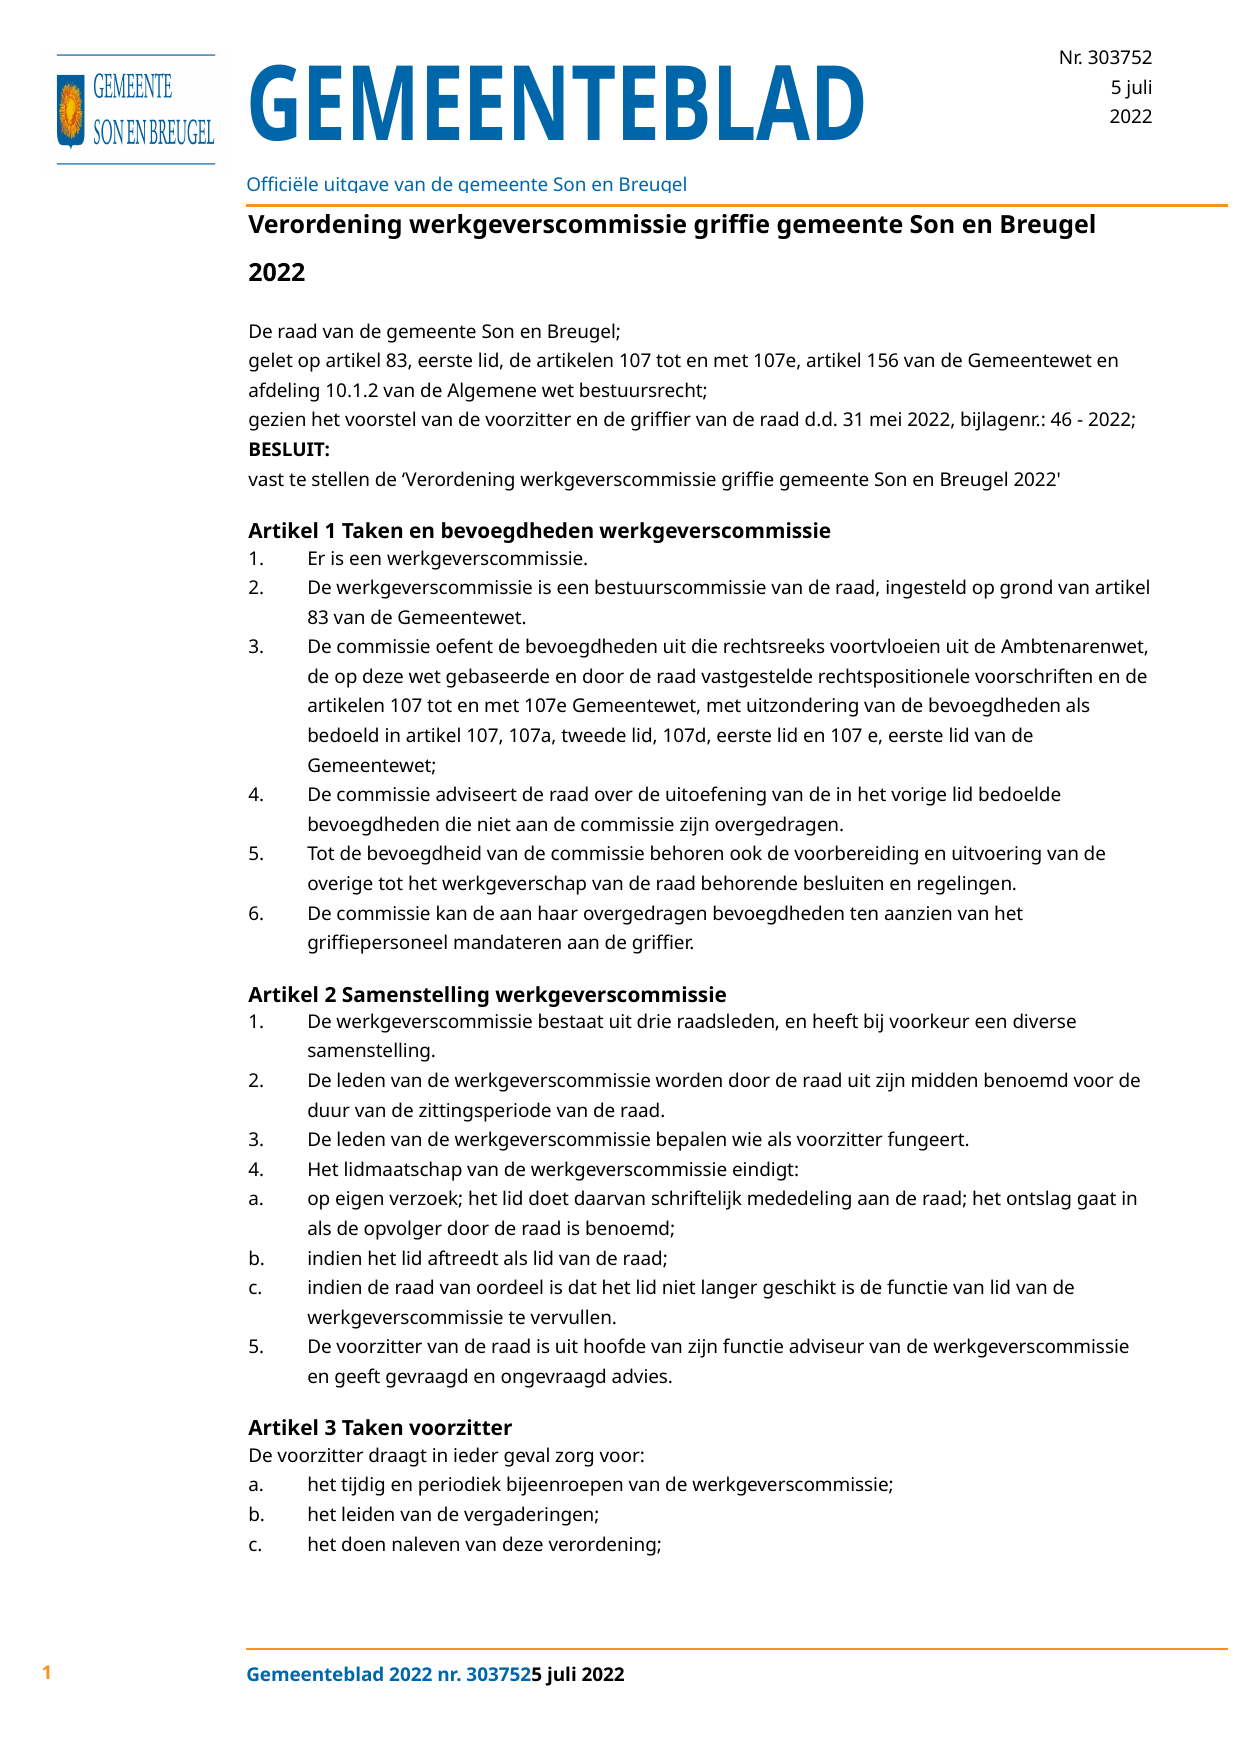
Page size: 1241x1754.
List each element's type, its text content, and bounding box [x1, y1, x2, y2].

list De leden van de werkgeverscommissie worden door de raad uit zijn midden benoemd voor de duur van de zittingsperiode van de raad. [248, 1067, 1152, 1123]
list De commissie adviseert de raad over de uitoefening van de in het vorige lid bedoelde bevoegdheden die niet aan de commissie zijn overgedragen. [248, 781, 1152, 837]
list het tijdig en periodiek bijeenroepen van de werkgeverscommissie; [248, 1472, 1152, 1497]
list op eigen verzoek; het lid doet daarvan schriftelijk mededeling aan de raad; het ontslag gaat in als de opvolger door de raad is benoemd; [248, 1186, 1152, 1241]
text De raad van de gemeente Son en Breugel; [248, 318, 1152, 344]
text BESLUIT: [248, 436, 1152, 462]
text Artikel 1 Taken en bevoegdheden werkgeverscommissie [248, 516, 1152, 545]
text Artikel 3 Taken voorzitter [248, 1413, 1152, 1442]
list indien het lid aftreedt als lid van de raad; [248, 1245, 1152, 1271]
list indien de raad van oordeel is dat het lid niet langer geschikt is de functie van lid van de werkgeverscommissie te vervullen. [248, 1274, 1152, 1330]
text Verordening werkgeverscommissie griffie gemeente Son en Breugel 2022 [248, 207, 1152, 288]
picture [41, 47, 231, 172]
list De voorzitter van de raad is uit hoofde van zijn functie adviseur van de werkgeverscommissie en geeft gevraagd en ongevraagd advies. [248, 1333, 1152, 1389]
list Het lidmaatschap van de werkgeverscommissie eindigt: [248, 1156, 1152, 1182]
list De werkgeverscommissie is een bestuurscommissie van de raad, ingesteld op grond van artikel 83 van de Gemeentewet. [248, 574, 1152, 629]
list Er is een werkgeverscommissie. [248, 545, 1152, 570]
text gelet op artikel 83, eerste lid, de artikelen 107 tot en met 107e, artikel 156 van de Gemeentewet en afdeling 10.1.2 van de Algemene wet bestuursrecht; [248, 347, 1152, 403]
text gezien het voorstel van de voorzitter en de griffier van de raad d.d. 31 mei 2022, bijlagenr.: 46 - 2022; [248, 407, 1152, 432]
list het leiden van de vergaderingen; [248, 1501, 1152, 1527]
list De commissie kan de aan haar overgedragen bevoegdheden ten aanzien van het griffiepersoneel mandateren aan de griffier. [248, 900, 1152, 955]
list De commissie oefent de bevoegdheden uit die rechtsreeks voortvloeien uit de Ambtenarenwet, de op deze wet gebaseerde en door de raad vastgestelde rechtspositionele voorschriften en de artikelen 107 tot en met 107e Gemeentewet, met uitzondering van de bevoegdheden als bedoeld in artikel 107, 107a, tweede lid, 107d, eerste lid en 107 e, eerste lid van de Gemeentewet; [248, 633, 1152, 777]
list Tot de bevoegdheid van de commissie behoren ook de voorbereiding en uitvoering van de overige tot het werkgeverschap van de raad behorende besluiten en regelingen. [248, 841, 1152, 896]
text vast te stellen de ‘Verordening werkgeverscommissie griffie gemeente Son en Breugel 2022' [248, 466, 1152, 492]
list De werkgeverscommissie bestaat uit drie raadsleden, en heeft bij voorkeur een diverse samenstelling. [248, 1008, 1152, 1063]
text De voorzitter draagt in ieder geval zorg voor: [248, 1442, 1152, 1468]
list De leden van de werkgeverscommissie bepalen wie als voorzitter fungeert. [248, 1126, 1152, 1152]
text Artikel 2 Samenstelling werkgeverscommissie [248, 980, 1152, 1008]
list het doen naleven van deze verordening; [248, 1531, 1152, 1556]
